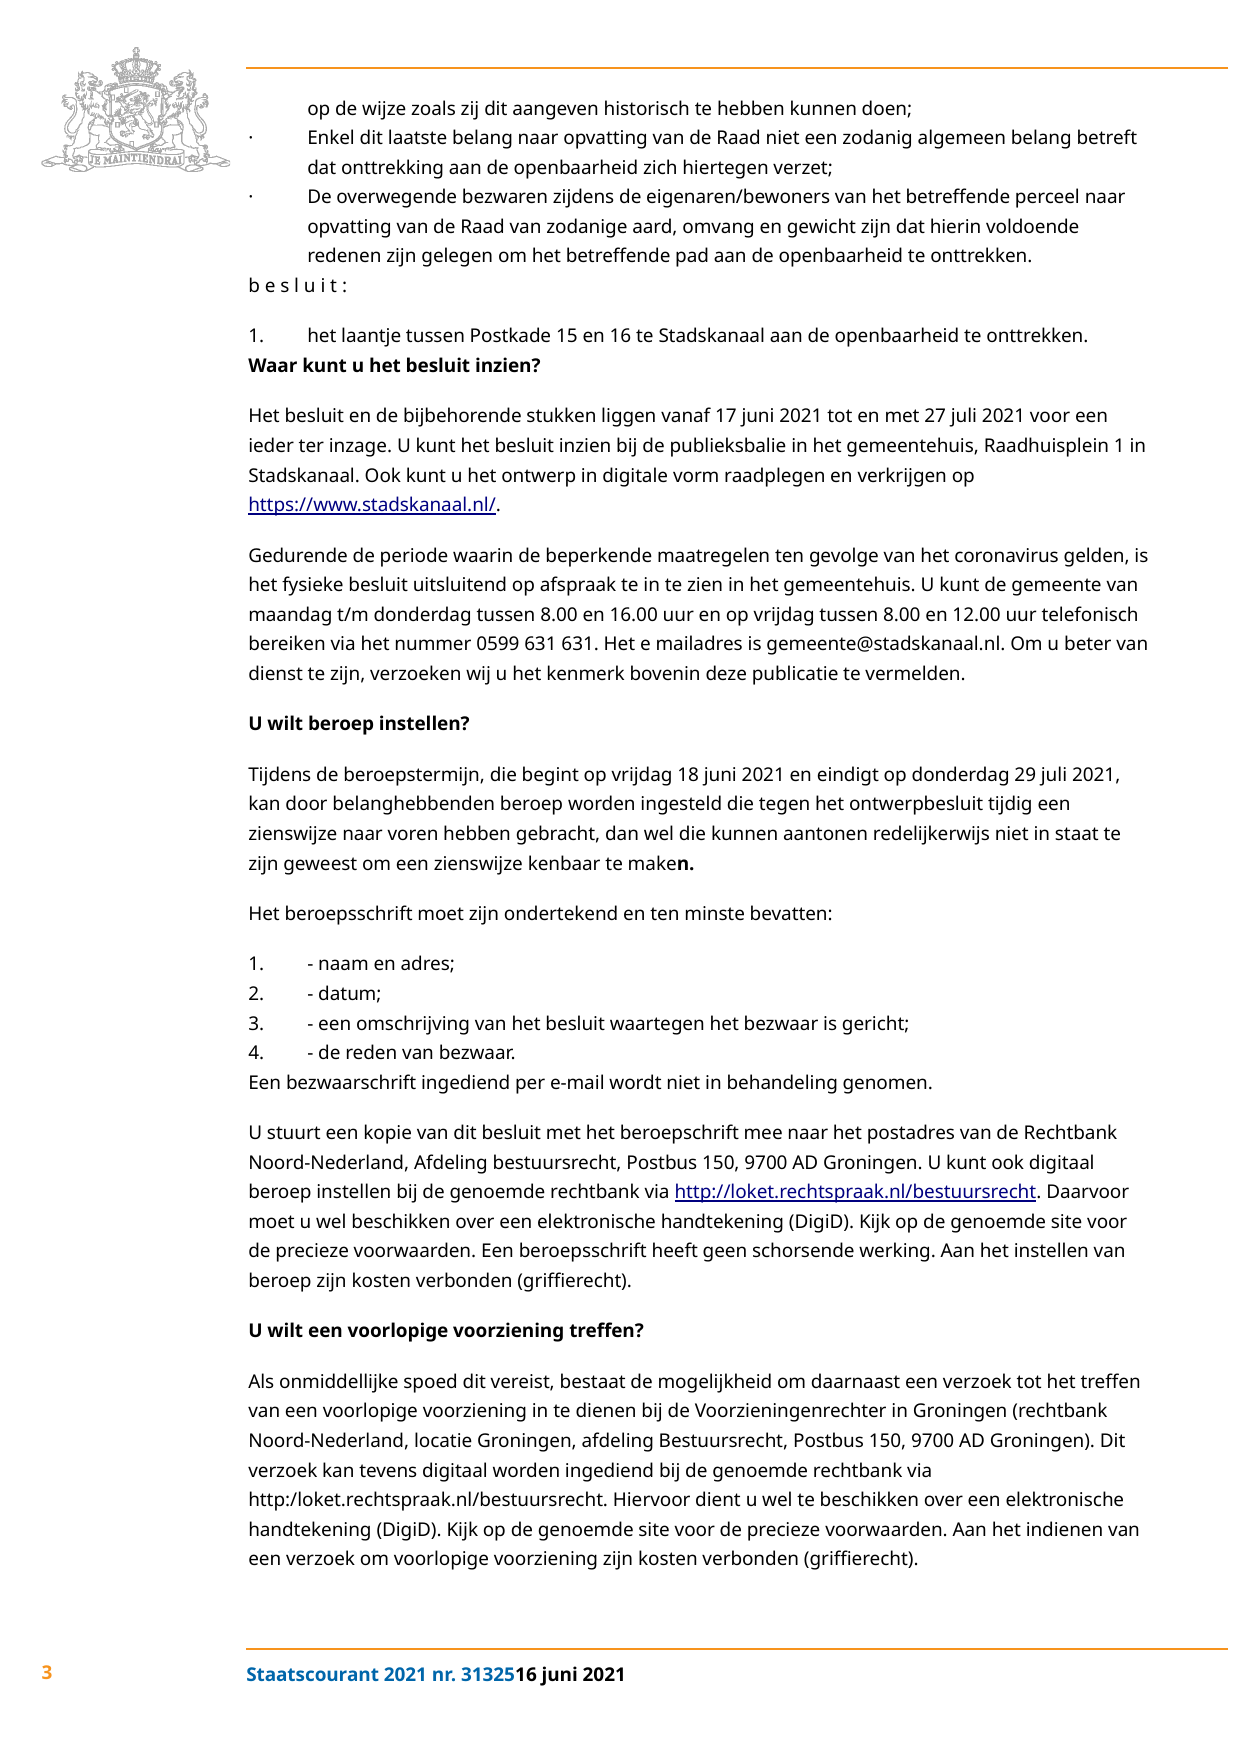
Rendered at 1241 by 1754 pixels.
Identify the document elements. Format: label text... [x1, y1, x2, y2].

text U wilt beroep instellen? [248, 711, 1152, 736]
text Een bezwaarschrift ingediend per e-mail wordt niet in behandeling genomen. [248, 1069, 1152, 1095]
text Het beroepsschrift moet zijn ondertekend en ten minste bevatten: [248, 900, 1152, 926]
list - een omschrijving van het besluit waartegen het bezwaar is gericht; [248, 1010, 1152, 1036]
text Het besluit en de bijbehorende stukken liggen vanaf 17 juni 2021 tot en met 27 juli 2021 voor een ieder ter inzage. U kunt het besluit inzien bij de publieksbalie in het gemeentehuis, Raadhuisplein 1 in Stadskanaal. Ook kunt u het ontwerp in digitale vorm raadplegen en verkrijgen op https://www.stadskanaal.nl/. [248, 403, 1152, 517]
list - datum; [248, 980, 1152, 1006]
list - naam en adres; [248, 951, 1152, 976]
list De overwegende bezwaren zijdens de eigenaren/bewoners van het betreffende perceel naar opvatting van de Raad van zodanige aard, omvang en gewicht zijn dat hierin voldoende redenen zijn gelegen om het betreffende pad aan de openbaarheid te onttrekken. [248, 183, 1152, 268]
text b e s l u i t : [248, 272, 1152, 298]
list het laantje tussen Postkade 15 en 16 te Stadskanaal aan de openbaarheid te onttrekken. [248, 323, 1152, 348]
text Tijdens de beroepstermijn, die begint op vrijdag 18 juni 2021 en eindigt op donderdag 29 juli 2021, kan door belanghebbenden beroep worden ingesteld die tegen het ontwerpbesluit tijdig een zienswijze naar voren hebben gebracht, dan wel die kunnen aantonen redelijkerwijs niet in staat te zijn geweest om een zienswijze kenbaar te maken. [248, 761, 1152, 876]
text Gedurende de periode waarin de beperkende maatregelen ten gevolge van het coronavirus gelden, is het fysieke besluit uitsluitend op afspraak te in te zien in het gemeentehuis. U kunt de gemeente van maandag t/m donderdag tussen 8.00 en 16.00 uur en op vrijdag tussen 8.00 en 12.00 uur telefonisch bereiken via het nummer 0599 631 631. Het e mailadres is gemeente@stadskanaal.nl. Om u beter van dienst te zijn, verzoeken wij u het kenmerk bovenin deze publicatie te vermelden. [248, 542, 1152, 686]
list - de reden van bezwaar. [248, 1039, 1152, 1065]
list Enkel dit laatste belang naar opvatting van de Raad niet een zodanig algemeen belang betreft dat onttrekking aan de openbaarheid zich hiertegen verzet; [248, 124, 1152, 180]
text Waar kunt u het besluit inzien? [248, 352, 1152, 378]
text U wilt een voorlopige voorziening treffen? [248, 1318, 1152, 1343]
text U stuurt een kopie van dit besluit met het beroepschrift mee naar het postadres van de Rechtbank Noord-Nederland, Afdeling bestuursrecht, Postbus 150, 9700 AD Groningen. U kunt ook digitaal beroep instellen bij de genoemde rechtbank via http://loket.rechtspraak.nl/bestuursrecht. Daarvoor moet u wel beschikken over een elektronische handtekening (DigiD). Kijk op de genoemde site voor de precieze voorwaarden. Een beroepsschrift heeft geen schorsende werking. Aan het instellen van beroep zijn kosten verbonden (griffierecht). [248, 1119, 1152, 1293]
text Als onmiddellijke spoed dit vereist, bestaat de mogelijkheid om daarnaast een verzoek tot het treffen van een voorlopige voorziening in te dienen bij de Voorzieningenrechter in Groningen (rechtbank Noord-Nederland, locatie Groningen, afdeling Bestuursrecht, Postbus 150, 9700 AD Groningen). Dit verzoek kan tevens digitaal worden ingediend bij de genoemde rechtbank via http:/loket.rechtspraak.nl/bestuursrecht. Hiervoor dient u wel te beschikken over een elektronische handtekening (DigiD). Kijk op de genoemde site voor de precieze voorwaarden. Aan het indienen van een verzoek om voorlopige voorziening zijn kosten verbonden (griffierecht). [248, 1368, 1152, 1571]
list op de wijze zoals zij dit aangeven historisch te hebben kunnen doen; [248, 95, 1152, 121]
picture [41, 47, 231, 172]
